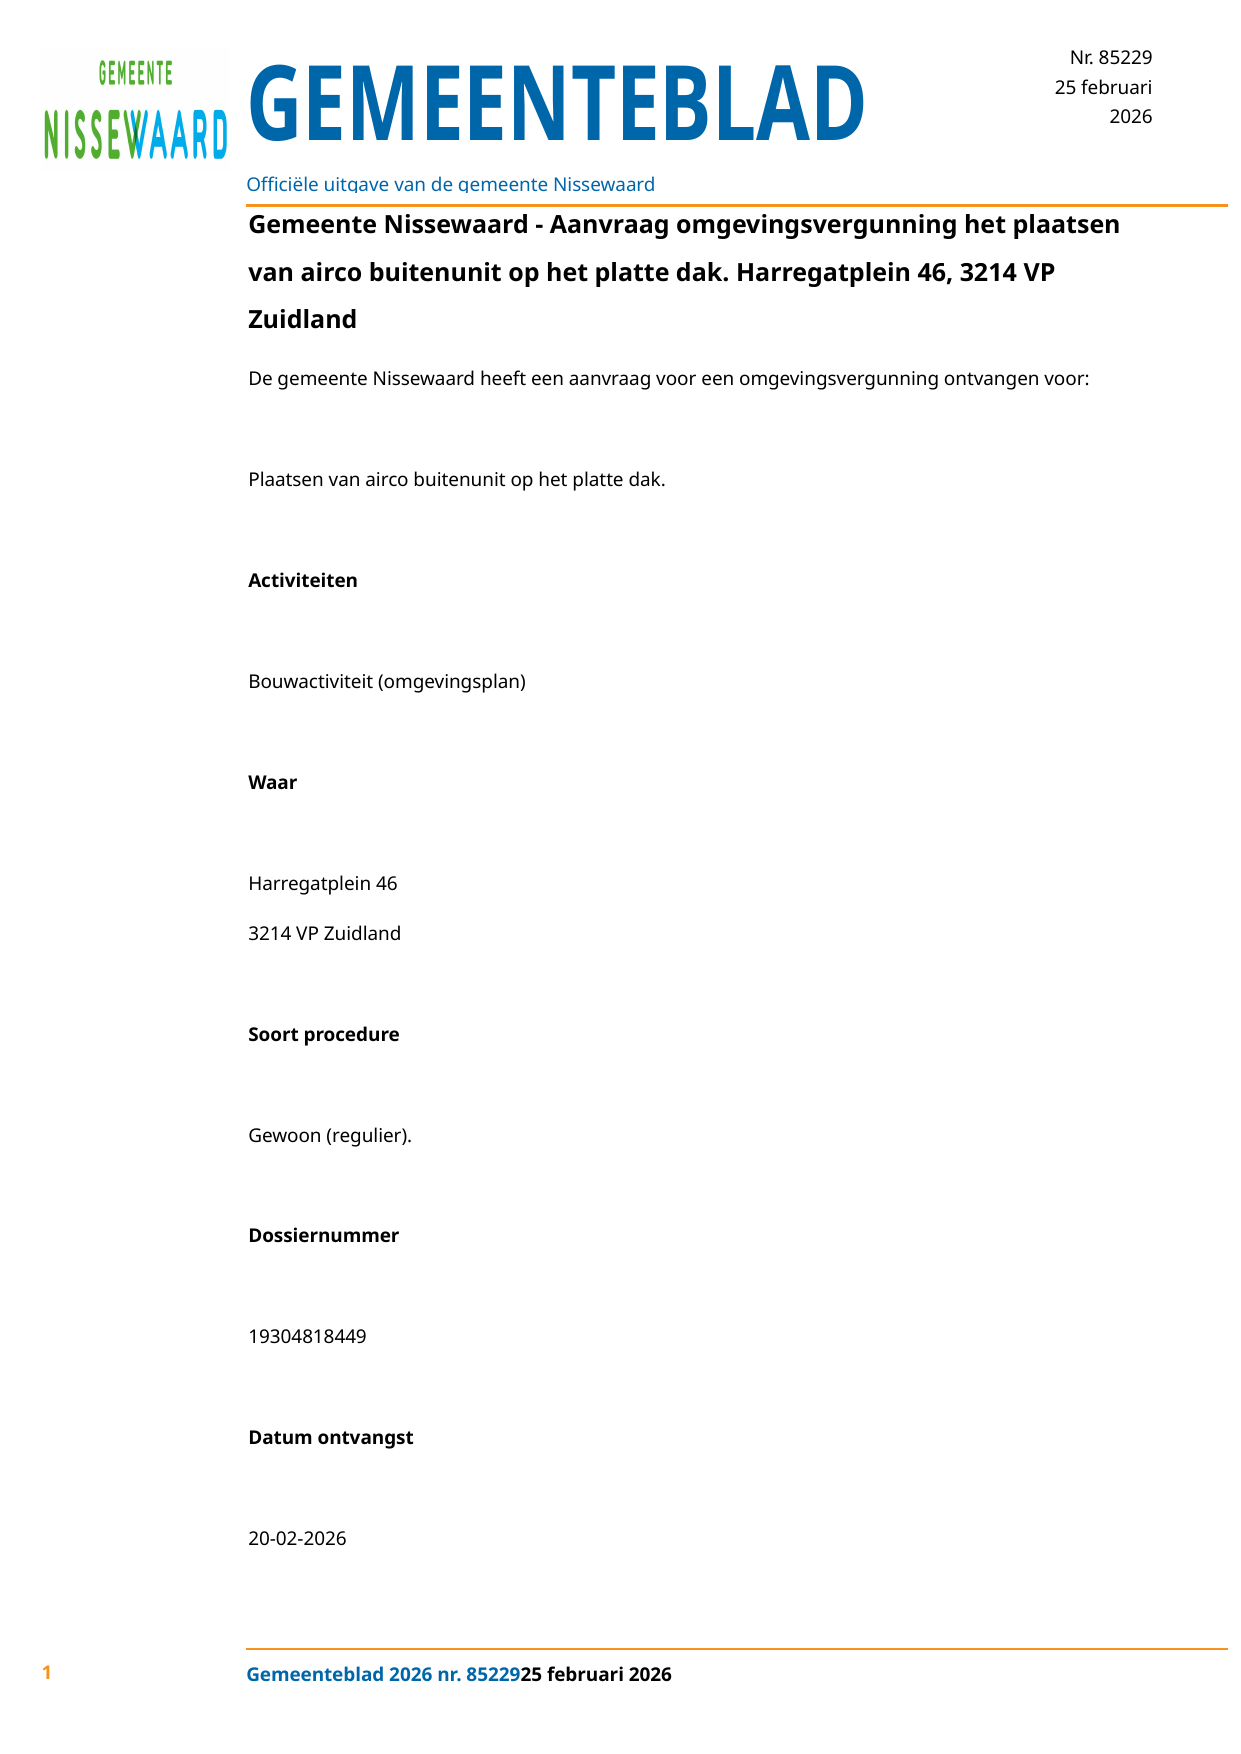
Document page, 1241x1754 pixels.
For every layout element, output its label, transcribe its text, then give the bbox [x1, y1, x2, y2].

text Dossiernummer [248, 1223, 1152, 1248]
text Waar [248, 769, 1152, 794]
text De gemeente Nissewaard heeft een aanvraag voor een omgevingsvergunning ontvangen voor: [248, 366, 1152, 391]
text Bouwactiviteit (omgevingsplan) [248, 668, 1152, 694]
text 19304818449 [248, 1323, 1152, 1349]
text 3214 VP Zuidland [248, 920, 1152, 946]
text Datum ontvangst [248, 1424, 1152, 1450]
text 20-02-2026 [248, 1525, 1152, 1551]
text Gewoon (regulier). [248, 1122, 1152, 1147]
text Gemeente Nissewaard - Aanvraag omgevingsvergunning het plaatsen van airco buitenunit op het platte dak. Harregatplein 46, 3214 VP Zuidland [248, 207, 1152, 336]
text Activiteiten [248, 567, 1152, 593]
picture [41, 47, 231, 172]
text Harregatplein 46 [248, 870, 1152, 895]
text Plaatsen van airco buitenunit op het platte dak. [248, 466, 1152, 492]
text Soort procedure [248, 1021, 1152, 1047]
